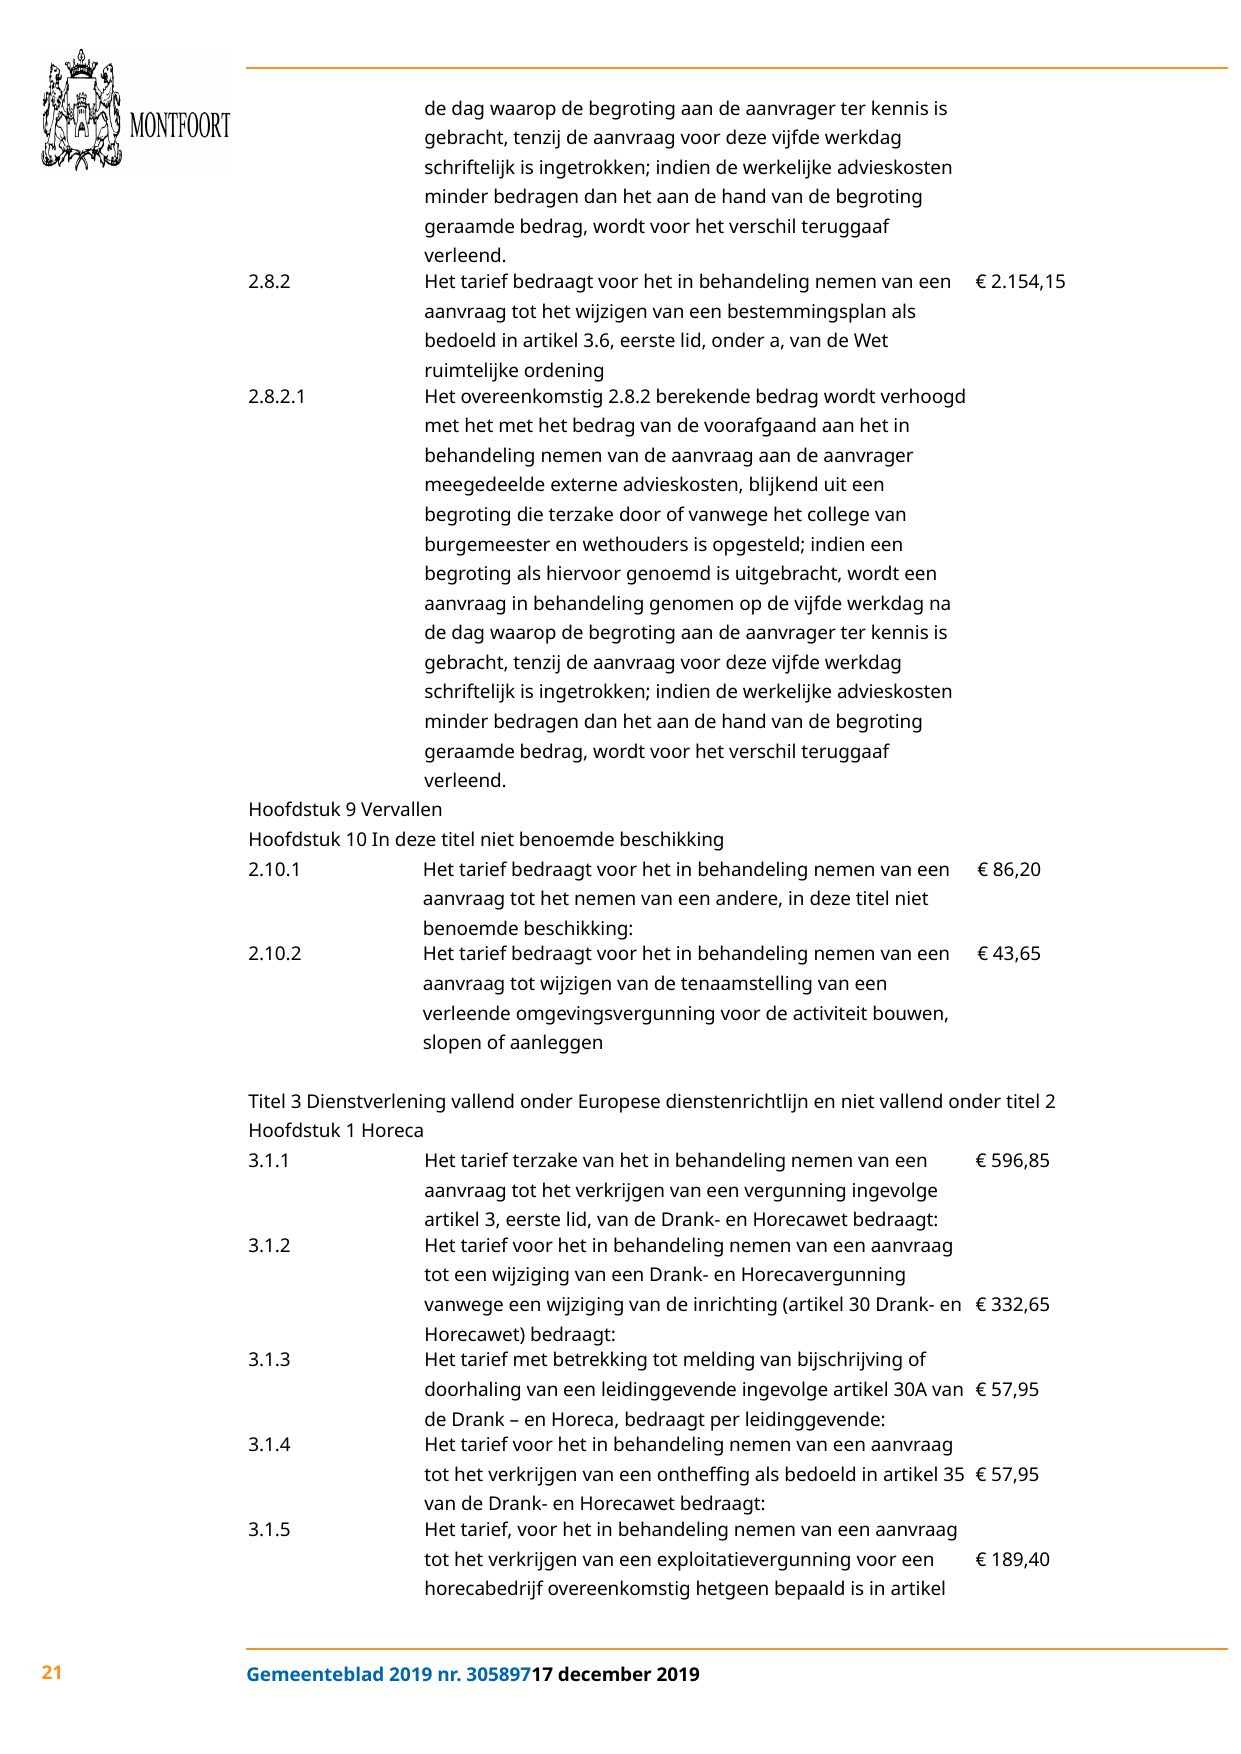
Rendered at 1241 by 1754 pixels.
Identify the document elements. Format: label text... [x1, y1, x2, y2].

text Hoofdstuk 10 In deze titel niet benoemde beschikking [248, 826, 1152, 852]
table_cell 2.8.2 [248, 269, 424, 383]
text Titel 3 Dienstverlening vallend onder Europese dienstenrichtlijn en niet vallend onder titel 2 [248, 1088, 1152, 1114]
table_cell [248, 95, 424, 268]
table_cell 2.10.2 [248, 941, 423, 1055]
table_cell 3.1.2 [248, 1232, 424, 1347]
table_cell € 57,95 [975, 1347, 1152, 1431]
table_cell € 57,95 [975, 1431, 1152, 1516]
table_cell € 43,65 [977, 941, 1152, 1055]
table_cell Het tarief met betrekking tot melding van bijschrijving of doorhaling van een leidinggevende ingevolge artikel 30A van de Drank – en Horeca, bedraagt per leidinggevende: [424, 1347, 975, 1431]
table_header € 596,85 [975, 1147, 1152, 1232]
table_cell 3.1.4 [248, 1431, 424, 1516]
table_cell 2.8.2.1 [248, 383, 424, 793]
table_header 3.1.1 [248, 1147, 424, 1232]
table_header Het tarief terzake van het in behandeling nemen van een aanvraag tot het verkrijgen van een vergunning ingevolge artikel 3, eerste lid, van de Drank- en Horecawet bedraagt: [424, 1147, 975, 1232]
table_header Het tarief bedraagt voor het in behandeling nemen van een aanvraag tot het nemen van een andere, in deze titel niet benoemde beschikking: [423, 856, 977, 941]
table_cell Het tarief voor het in behandeling nemen van een aanvraag tot een wijziging van een Drank- en Horecavergunning vanwege een wijziging van de inrichting (artikel 30 Drank- en Horecawet) bedraagt: [424, 1232, 975, 1347]
picture [41, 47, 231, 172]
table_cell 3.1.5 [248, 1516, 424, 1601]
table_cell [975, 95, 1152, 268]
table_cell Het tarief bedraagt voor het in behandeling nemen van een aanvraag tot het wijzigen van een bestemmingsplan als bedoeld in artikel 3.6, eerste lid, onder a, van de Wet ruimtelijke ordening [424, 269, 975, 383]
table_cell [975, 383, 1152, 793]
table_cell Het tarief bedraagt voor het in behandeling nemen van een aanvraag tot wijzigen van de tenaamstelling van een verleende omgevingsvergunning voor de activiteit bouwen, slopen of aanleggen [423, 941, 977, 1055]
table_cell Het tarief voor het in behandeling nemen van een aanvraag tot het verkrijgen van een ontheffing als bedoeld in artikel 35 van de Drank- en Horecawet bedraagt: [424, 1431, 975, 1516]
table_cell € 2.154,15 [975, 269, 1152, 383]
table_cell € 332,65 [975, 1232, 1152, 1347]
table_cell € 189,40 [975, 1516, 1152, 1601]
text Hoofdstuk 1 Horeca [248, 1117, 1152, 1143]
table_cell de dag waarop de begroting aan de aanvrager ter kennis is gebracht, tenzij de aanvraag voor deze vijfde werkdag schriftelijk is ingetrokken; indien de werkelijke advieskosten minder bedragen dan het aan de hand van de begroting geraamde bedrag, wordt voor het verschil teruggaaf verleend. [424, 95, 975, 268]
table_header 2.10.1 [248, 856, 423, 941]
table_cell 3.1.3 [248, 1347, 424, 1431]
table_cell Het overeenkomstig 2.8.2 berekende bedrag wordt verhoogd met het met het bedrag van de voorafgaand aan het in behandeling nemen van de aanvraag aan de aanvrager meegedeelde externe advieskosten, blijkend uit een begroting die terzake door of vanwege het college van burgemeester en wethouders is opgesteld; indien een begroting als hiervoor genoemd is uitgebracht, wordt een aanvraag in behandeling genomen op de vijfde werkdag na de dag waarop de begroting aan de aanvrager ter kennis is gebracht, tenzij de aanvraag voor deze vijfde werkdag schriftelijk is ingetrokken; indien de werkelijke advieskosten minder bedragen dan het aan de hand van de begroting geraamde bedrag, wordt voor het verschil teruggaaf verleend. [424, 383, 975, 793]
table_header € 86,20 [977, 856, 1152, 941]
table_cell Het tarief, voor het in behandeling nemen van een aanvraag tot het verkrijgen van een exploitatievergunning voor een horecabedrijf overeenkomstig hetgeen bepaald is in artikel [424, 1516, 975, 1601]
text Hoofdstuk 9 Vervallen [248, 796, 1152, 822]
